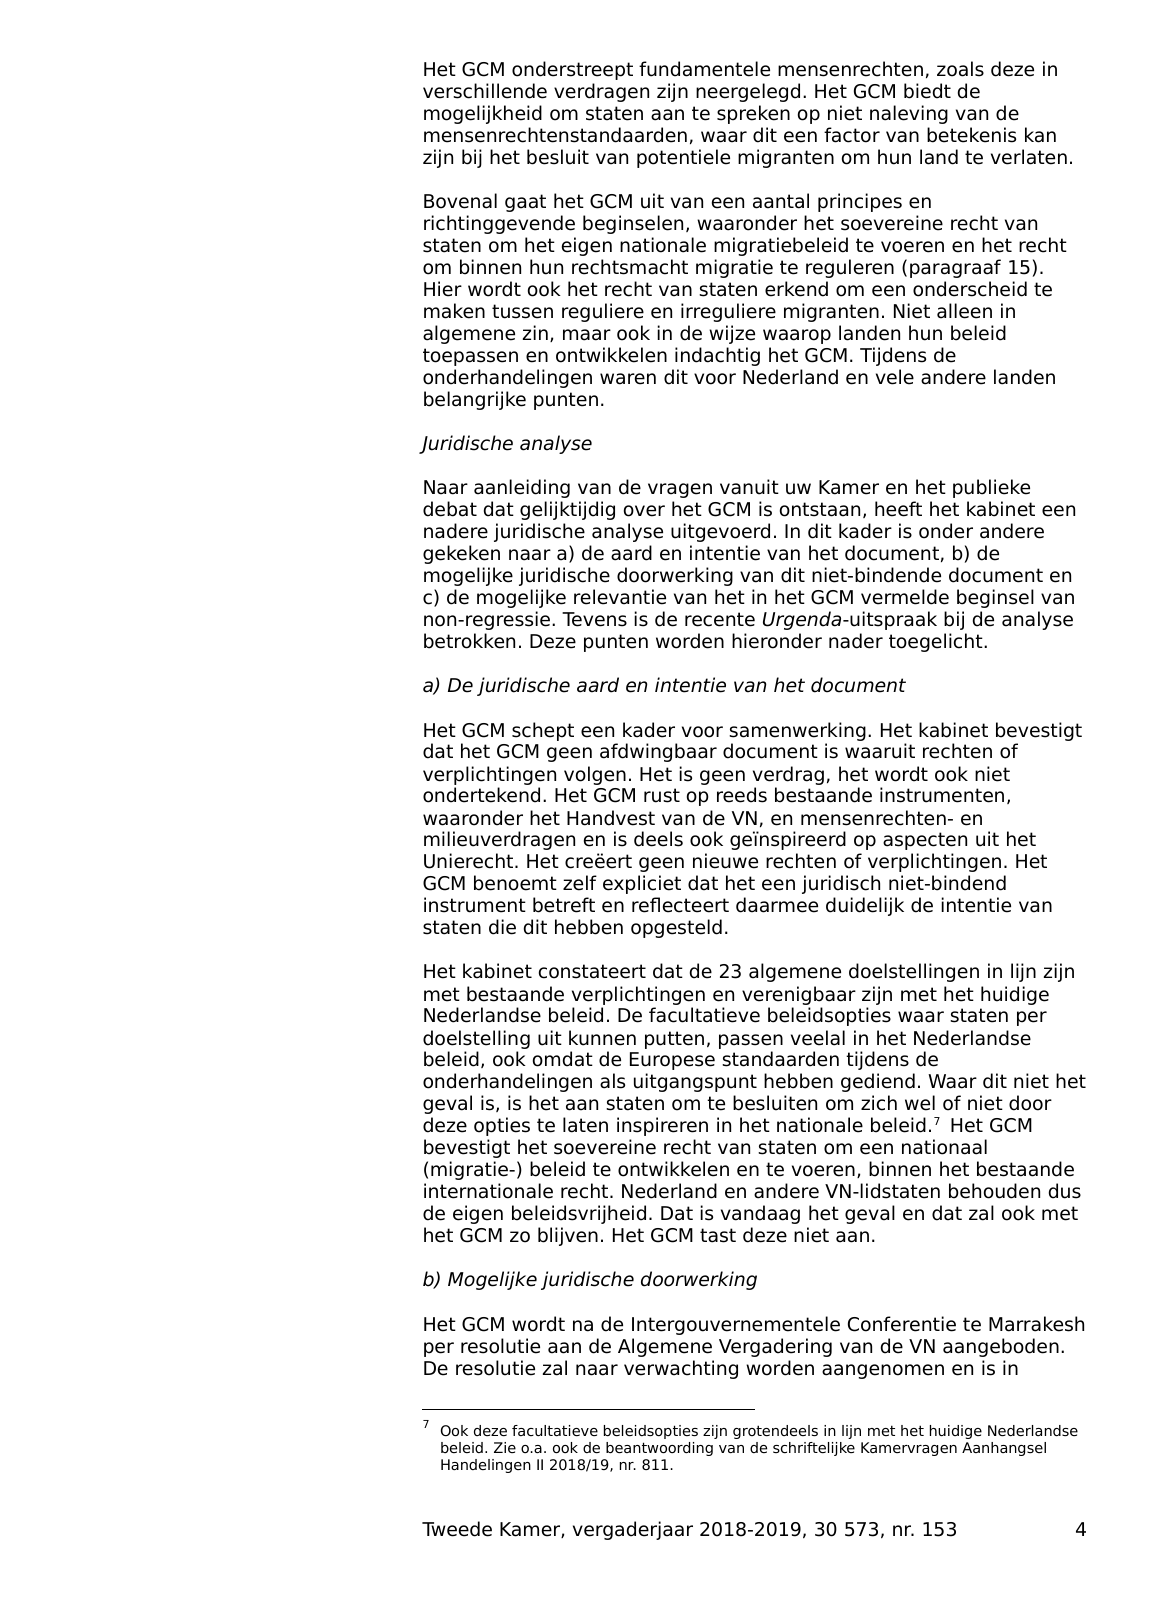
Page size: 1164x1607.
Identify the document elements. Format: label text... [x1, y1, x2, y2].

subtitle b) Mogelijke juridische doorwerking [422, 1269, 1087, 1291]
text Het GCM schept een kader voor samenwerking. Het kabinet bevestigt dat het GCM geen afdwingbaar document is waaruit rechten of verplichtingen volgen. Het is geen verdrag, het wordt ook niet ondertekend. Het GCM rust op reeds bestaande instrumenten, waaronder het Handvest van de VN, en mensenrechten- en milieuverdragen en is deels ook geïnspireerd op aspecten uit het Unierecht. Het creëert geen nieuwe rechten of verplichtingen. Het GCM benoemt zelf expliciet dat het een juridisch niet-bindend instrument betreft en reflecteert daarmee duidelijk de intentie van staten die dit hebben opgesteld. [422, 719, 1087, 939]
text Het GCM wordt na de Intergouvernementele Conferentie te Marrakesh per resolutie aan de Algemene Vergadering van de VN aangeboden. De resolutie zal naar verwachting worden aangenomen en is in [422, 1313, 1087, 1379]
text Naar aanleiding van de vragen vanuit uw Kamer en het publieke debat dat gelijktijdig over het GCM is ontstaan, heeft het kabinet een nadere juridische analyse uitgevoerd. In dit kader is onder andere gekeken naar a) de aard en intentie van het document, b) de mogelijke juridische doorwerking van dit niet-bindende document en c) de mogelijke relevantie van het in het GCM vermelde beginsel van non-regressie. Tevens is de recente Urgenda-uitspraak bij de analyse betrokken. Deze punten worden hieronder nader toegelicht. [422, 477, 1087, 653]
text Het kabinet constateert dat de 23 algemene doelstellingen in lijn zijn met bestaande verplichtingen en verenigbaar zijn met het huidige Nederlandse beleid. De facultatieve beleidsopties waar staten per doelstelling uit kunnen putten, passen veelal in het Nederlandse beleid, ook omdat de Europese standaarden tijdens de onderhandelingen als uitgangspunt hebben gediend. Waar dit niet het geval is, is het aan staten om te besluiten om zich wel of niet door deze opties te laten inspireren in het nationale beleid. Het GCM bevestigt het soevereine recht van staten om een nationaal (migratie-) beleid te ontwikkelen en te voeren, binnen het bestaande internationale recht. Nederland en andere VN-lidstaten behouden dus de eigen beleidsvrijheid. Dat is vandaag het geval en dat zal ook met het GCM zo blijven. Het GCM tast deze niet aan. [422, 961, 1087, 1247]
text Ook deze facultatieve beleidsopties zijn grotendeels in lijn met het huidige Nederlandse beleid. Zie o.a. ook de beantwoording van de schriftelijke Kamervragen Aanhangsel Handelingen II 2018/19, nr. 811. [422, 1418, 1087, 1474]
subtitle Juridische analyse [422, 433, 1087, 455]
subtitle a) De juridische aard en intentie van het document [422, 675, 1087, 697]
text Het GCM onderstreept fundamentele mensenrechten, zoals deze in verschillende verdragen zijn neergelegd. Het GCM biedt de mogelijkheid om staten aan te spreken op niet naleving van de mensenrechtenstandaarden, waar dit een factor van betekenis kan zijn bij het besluit van potentiele migranten om hun land te verlaten. [422, 59, 1087, 169]
text Bovenal gaat het GCM uit van een aantal principes en richtinggevende beginselen, waaronder het soevereine recht van staten om het eigen nationale migratiebeleid te voeren en het recht om binnen hun rechtsmacht migratie te reguleren (paragraaf 15). Hier wordt ook het recht van staten erkend om een onderscheid te maken tussen reguliere en irreguliere migranten. Niet alleen in algemene zin, maar ook in de wijze waarop landen hun beleid toepassen en ontwikkelen indachtig het GCM. Tijdens de onderhandelingen waren dit voor Nederland en vele andere landen belangrijke punten. [422, 191, 1087, 411]
